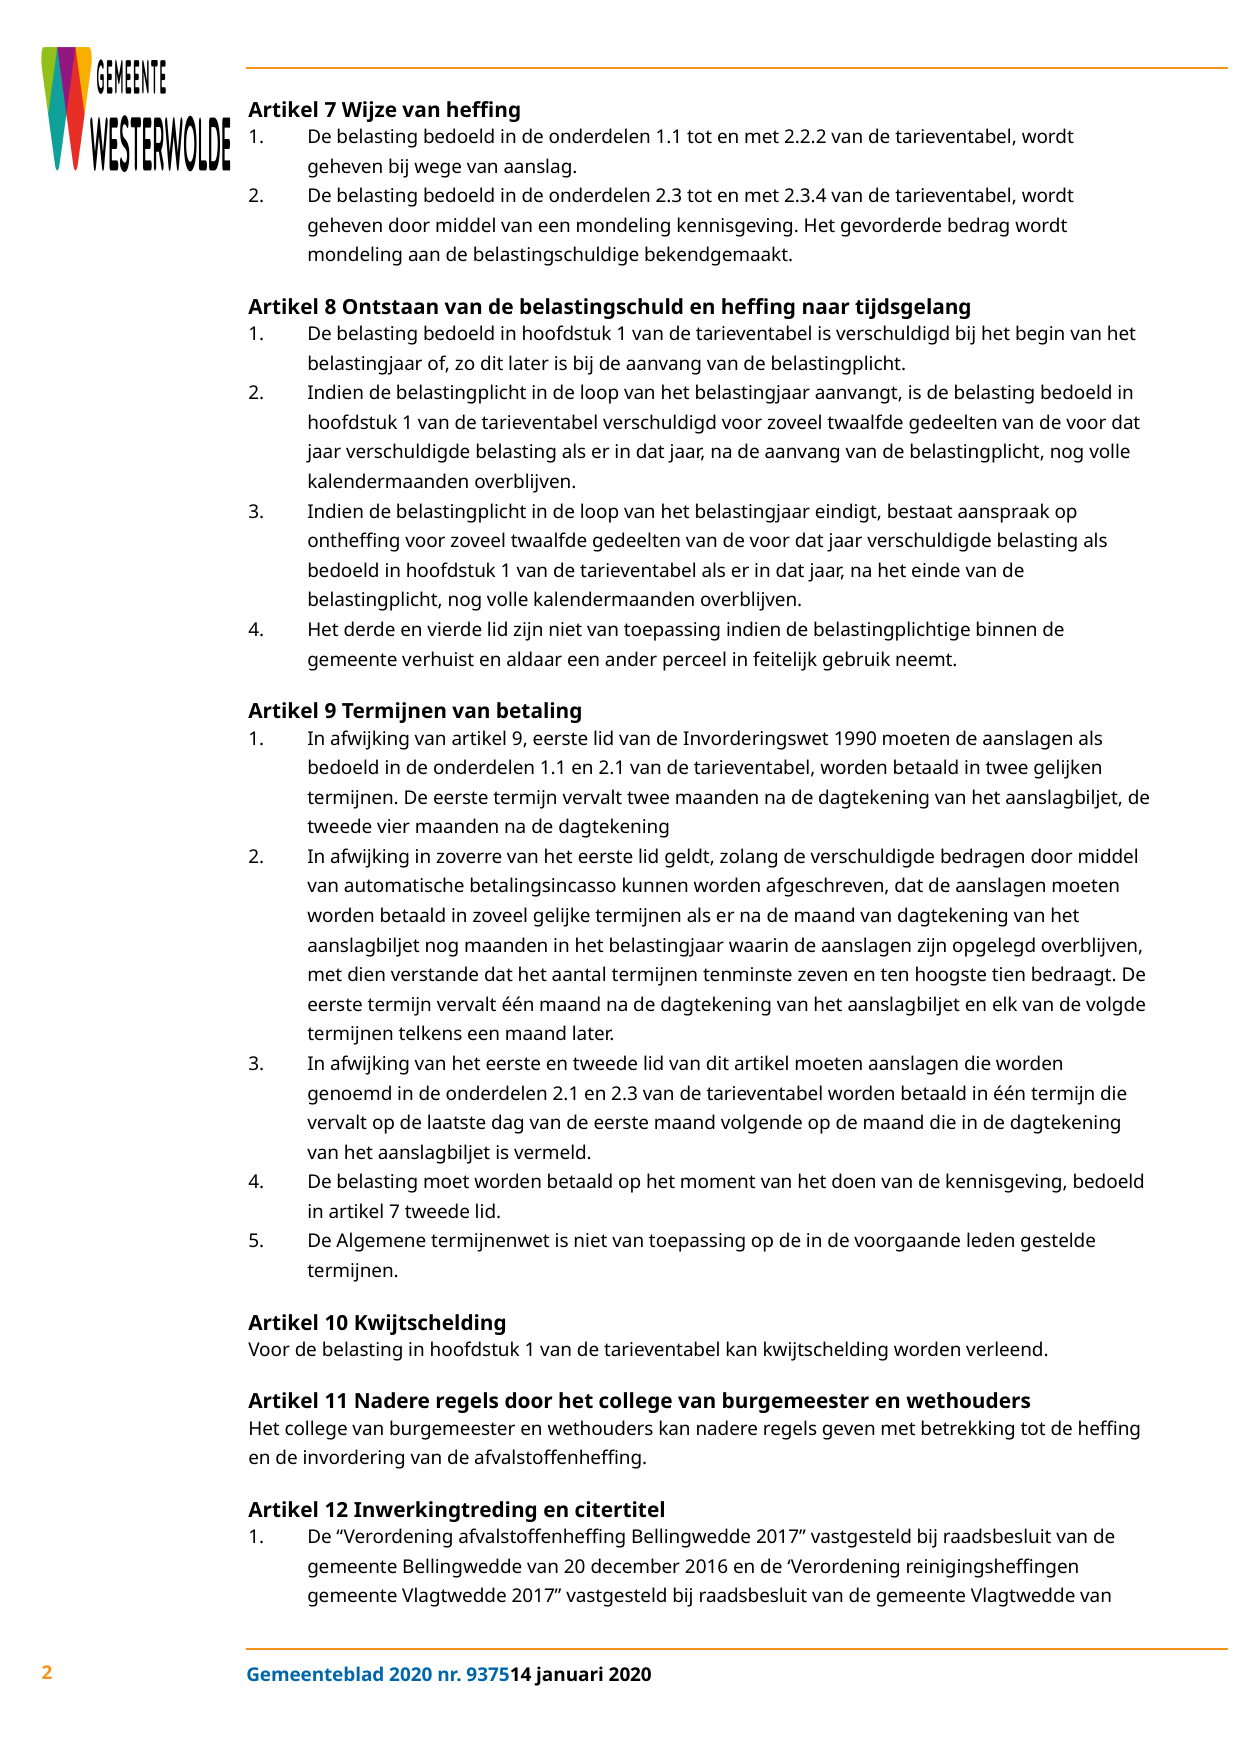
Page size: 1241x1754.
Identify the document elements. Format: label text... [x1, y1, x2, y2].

text Artikel 7 Wijze van heffing [248, 95, 1152, 123]
picture [41, 47, 231, 172]
text Artikel 9 Termijnen van betaling [248, 696, 1152, 725]
text Artikel 10 Kwijtschelding [248, 1308, 1152, 1336]
text Voor de belasting in hoofdstuk 1 van de tarieventabel kan kwijtschelding worden verleend. [248, 1336, 1152, 1362]
list De belasting bedoeld in hoofdstuk 1 van de tarieventabel is verschuldigd bij het begin van het belastingjaar of, zo dit later is bij de aanvang van de belastingplicht. [248, 320, 1152, 376]
list In afwijking in zoverre van het eerste lid geldt, zolang de verschuldigde bedragen door middel van automatische betalingsincasso kunnen worden afgeschreven, dat de aanslagen moeten worden betaald in zoveel gelijke termijnen als er na de maand van dagtekening van het aanslagbiljet nog maanden in het belastingjaar waarin de aanslagen zijn opgelegd overblijven, met dien verstande dat het aantal termijnen tenminste zeven en ten hoogste tien bedraagt. De eerste termijn vervalt één maand na de dagtekening van het aanslagbiljet en elk van de volgde termijnen telkens een maand later. [248, 843, 1152, 1046]
list Indien de belastingplicht in de loop van het belastingjaar aanvangt, is de belasting bedoeld in hoofdstuk 1 van de tarieventabel verschuldigd voor zoveel twaalfde gedeelten van de voor dat jaar verschuldigde belasting als er in dat jaar, na de aanvang van de belastingplicht, nog volle kalendermaanden overblijven. [248, 379, 1152, 494]
list In afwijking van het eerste en tweede lid van dit artikel moeten aanslagen die worden genoemd in de onderdelen 2.1 en 2.3 van de tarieventabel worden betaald in één termijn die vervalt op de laatste dag van de eerste maand volgende op de maand die in de dagtekening van het aanslagbiljet is vermeld. [248, 1050, 1152, 1164]
list De Algemene termijnenwet is niet van toepassing op de in de voorgaande leden gestelde termijnen. [248, 1228, 1152, 1283]
text Het college van burgemeester en wethouders kan nadere regels geven met betrekking tot de heffing en de invordering van de afvalstoffenheffing. [248, 1415, 1152, 1470]
list Indien de belastingplicht in de loop van het belastingjaar eindigt, bestaat aanspraak op ontheffing voor zoveel twaalfde gedeelten van de voor dat jaar verschuldigde belasting als bedoeld in hoofdstuk 1 van de tarieventabel als er in dat jaar, na het einde van de belastingplicht, nog volle kalendermaanden overblijven. [248, 498, 1152, 612]
list De belasting bedoeld in de onderdelen 1.1 tot en met 2.2.2 van de tarieventabel, wordt geheven bij wege van aanslag. [248, 123, 1152, 178]
list De belasting bedoeld in de onderdelen 2.3 tot en met 2.3.4 van de tarieventabel, wordt geheven door middel van een mondeling kennisgeving. Het gevorderde bedrag wordt mondeling aan de belastingschuldige bekendgemaakt. [248, 182, 1152, 267]
text Artikel 8 Ontstaan van de belastingschuld en heffing naar tijdsgelang [248, 292, 1152, 320]
list De belasting moet worden betaald op het moment van het doen van de kennisgeving, bedoeld in artikel 7 tweede lid. [248, 1168, 1152, 1224]
list In afwijking van artikel 9, eerste lid van de Invorderingswet 1990 moeten de aanslagen als bedoeld in de onderdelen 1.1 en 2.1 van de tarieventabel, worden betaald in twee gelijken termijnen. De eerste termijn vervalt twee maanden na de dagtekening van het aanslagbiljet, de tweede vier maanden na de dagtekening [248, 725, 1152, 839]
list De “Verordening afvalstoffenheffing Bellingwedde 2017” vastgesteld bij raadsbesluit van de gemeente Bellingwedde van 20 december 2016 en de ‘Verordening reinigingsheffingen gemeente Vlagtwedde 2017” vastgesteld bij raadsbesluit van de gemeente Vlagtwedde van [248, 1523, 1152, 1608]
text Artikel 12 Inwerkingtreding en citertitel [248, 1495, 1152, 1523]
list Het derde en vierde lid zijn niet van toepassing indien de belastingplichtige binnen de gemeente verhuist en aldaar een ander perceel in feitelijk gebruik neemt. [248, 616, 1152, 672]
text Artikel 11 Nadere regels door het college van burgemeester en wethouders [248, 1386, 1152, 1415]
